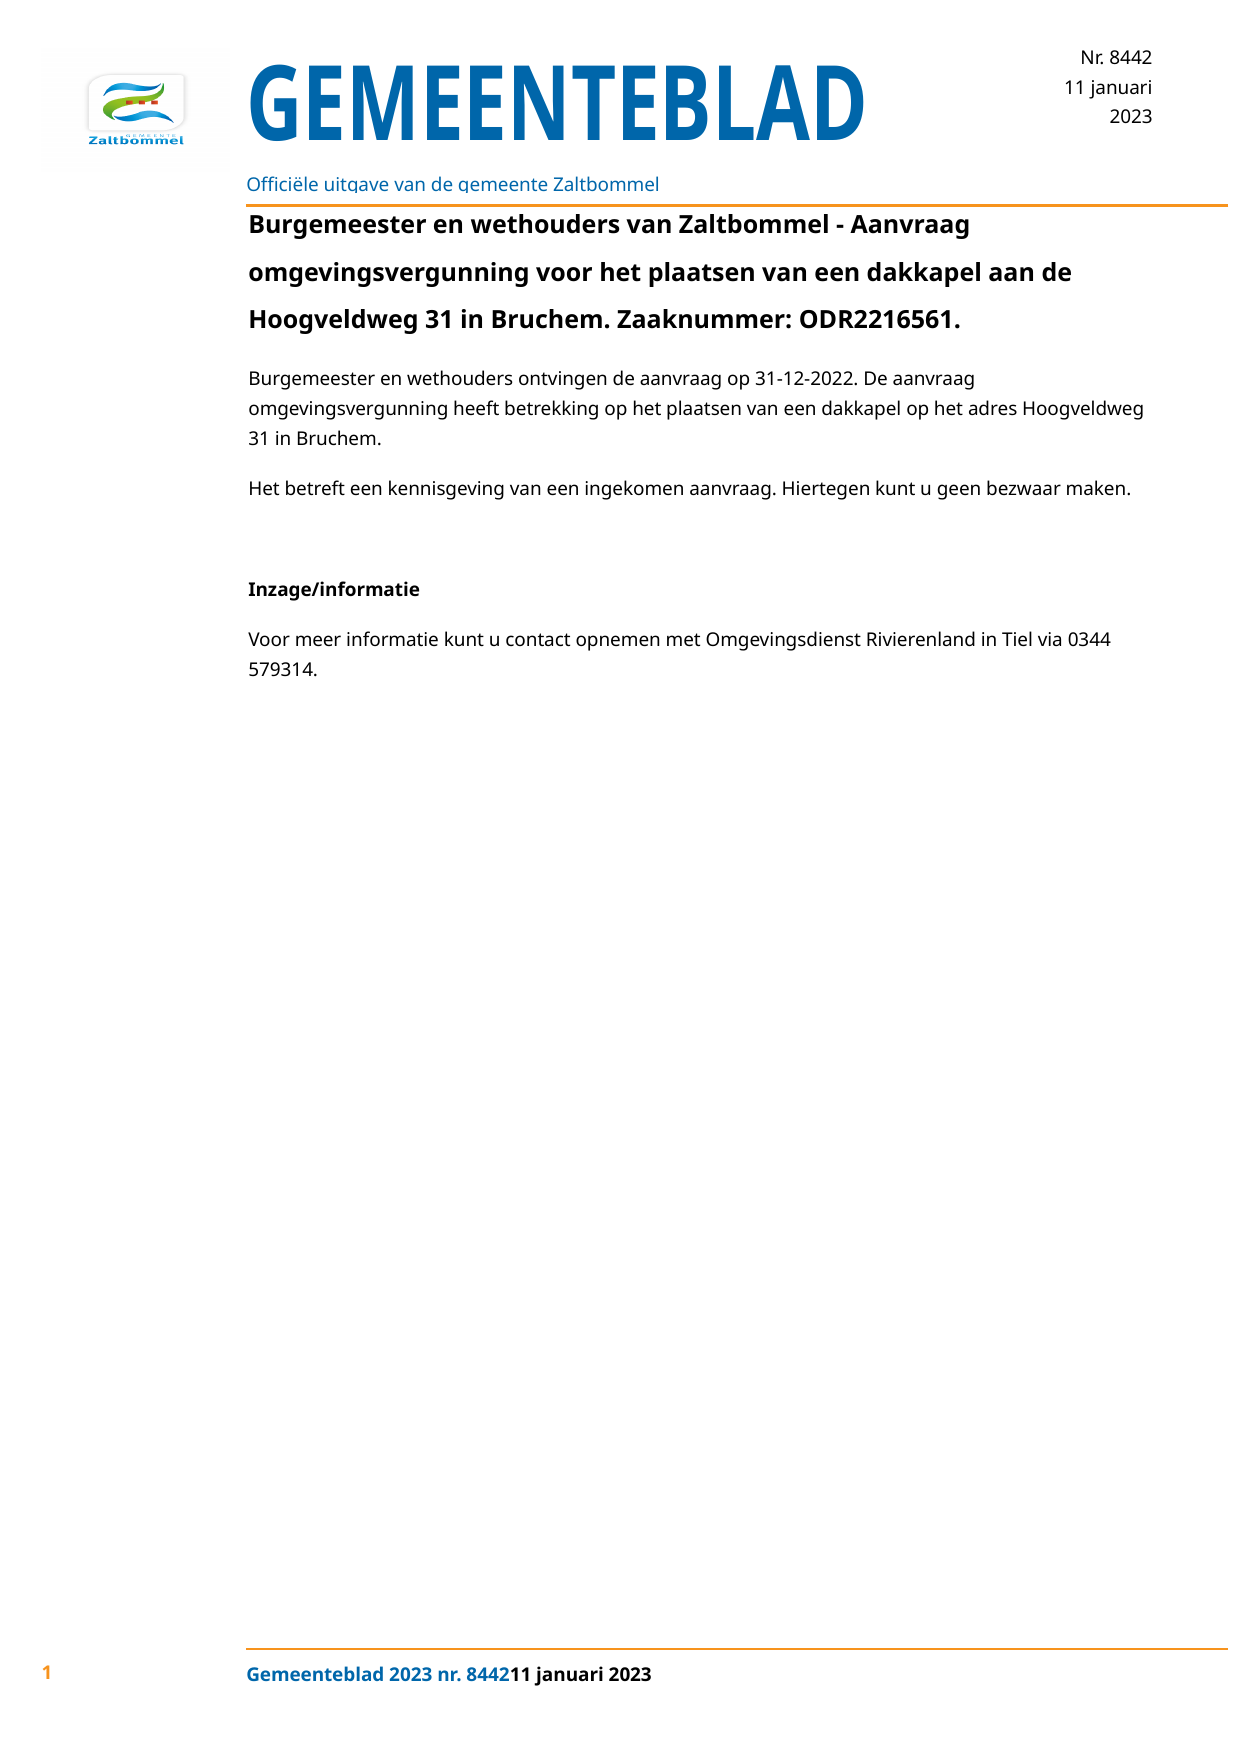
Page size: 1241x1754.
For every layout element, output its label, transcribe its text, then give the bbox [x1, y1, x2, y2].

text Voor meer informatie kunt u contact opnemen met Omgevingsdienst Rivierenland in Tiel via 0344 579314. [248, 626, 1152, 682]
text Burgemeester en wethouders van Zaltbommel - Aanvraag omgevingsvergunning voor het plaatsen van een dakkapel aan de Hoogveldweg 31 in Bruchem. Zaaknummer: ODR2216561. [248, 207, 1152, 336]
text Inzage/informatie [248, 576, 1152, 602]
text Burgemeester en wethouders ontvingen de aanvraag op 31-12-2022. De aanvraag omgevingsvergunning heeft betrekking op het plaatsen van een dakkapel op het adres Hoogveldweg 31 in Bruchem. [248, 366, 1152, 450]
picture [41, 47, 231, 172]
text Het betreft een kennisgeving van een ingekomen aanvraag. Hiertegen kunt u geen bezwaar maken. [248, 475, 1152, 501]
